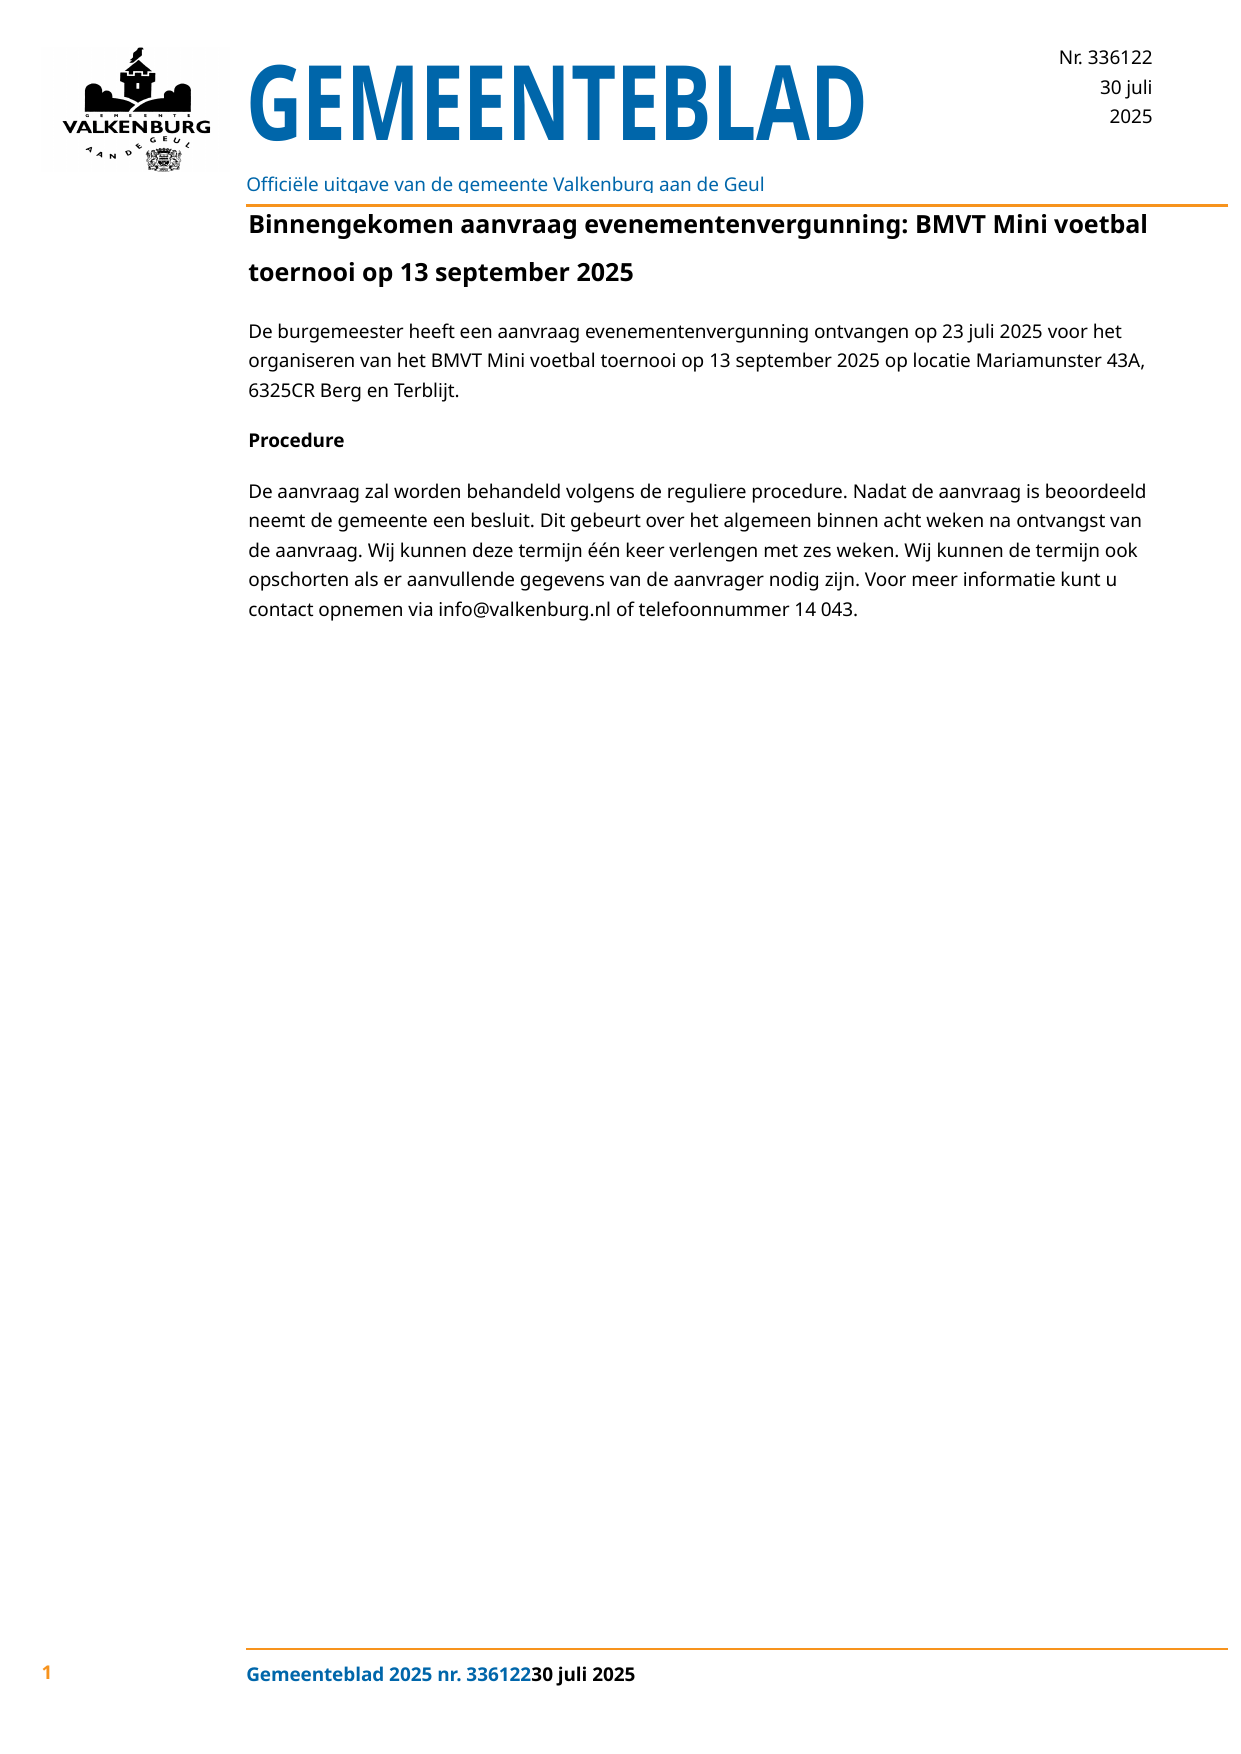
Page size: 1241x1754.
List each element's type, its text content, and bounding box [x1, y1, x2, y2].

text Procedure [248, 427, 1152, 453]
text Binnengekomen aanvraag evenementenvergunning: BMVT Mini voetbal toernooi op 13 september 2025 [248, 207, 1152, 288]
picture [41, 47, 231, 172]
text De aanvraag zal worden behandeld volgens de reguliere procedure. Nadat de aanvraag is beoordeeld neemt de gemeente een besluit. Dit gebeurt over het algemeen binnen acht weken na ontvangst van de aanvraag. Wij kunnen deze termijn één keer verlengen met zes weken. Wij kunnen de termijn ook opschorten als er aanvullende gegevens van de aanvrager nodig zijn. Voor meer informatie kunt u contact opnemen via info@valkenburg.nl of telefoonnummer 14 043. [248, 478, 1152, 622]
text De burgemeester heeft een aanvraag evenementenvergunning ontvangen op 23 juli 2025 voor het organiseren van het BMVT Mini voetbal toernooi op 13 september 2025 op locatie Mariamunster 43A, 6325CR Berg en Terblijt. [248, 318, 1152, 403]
